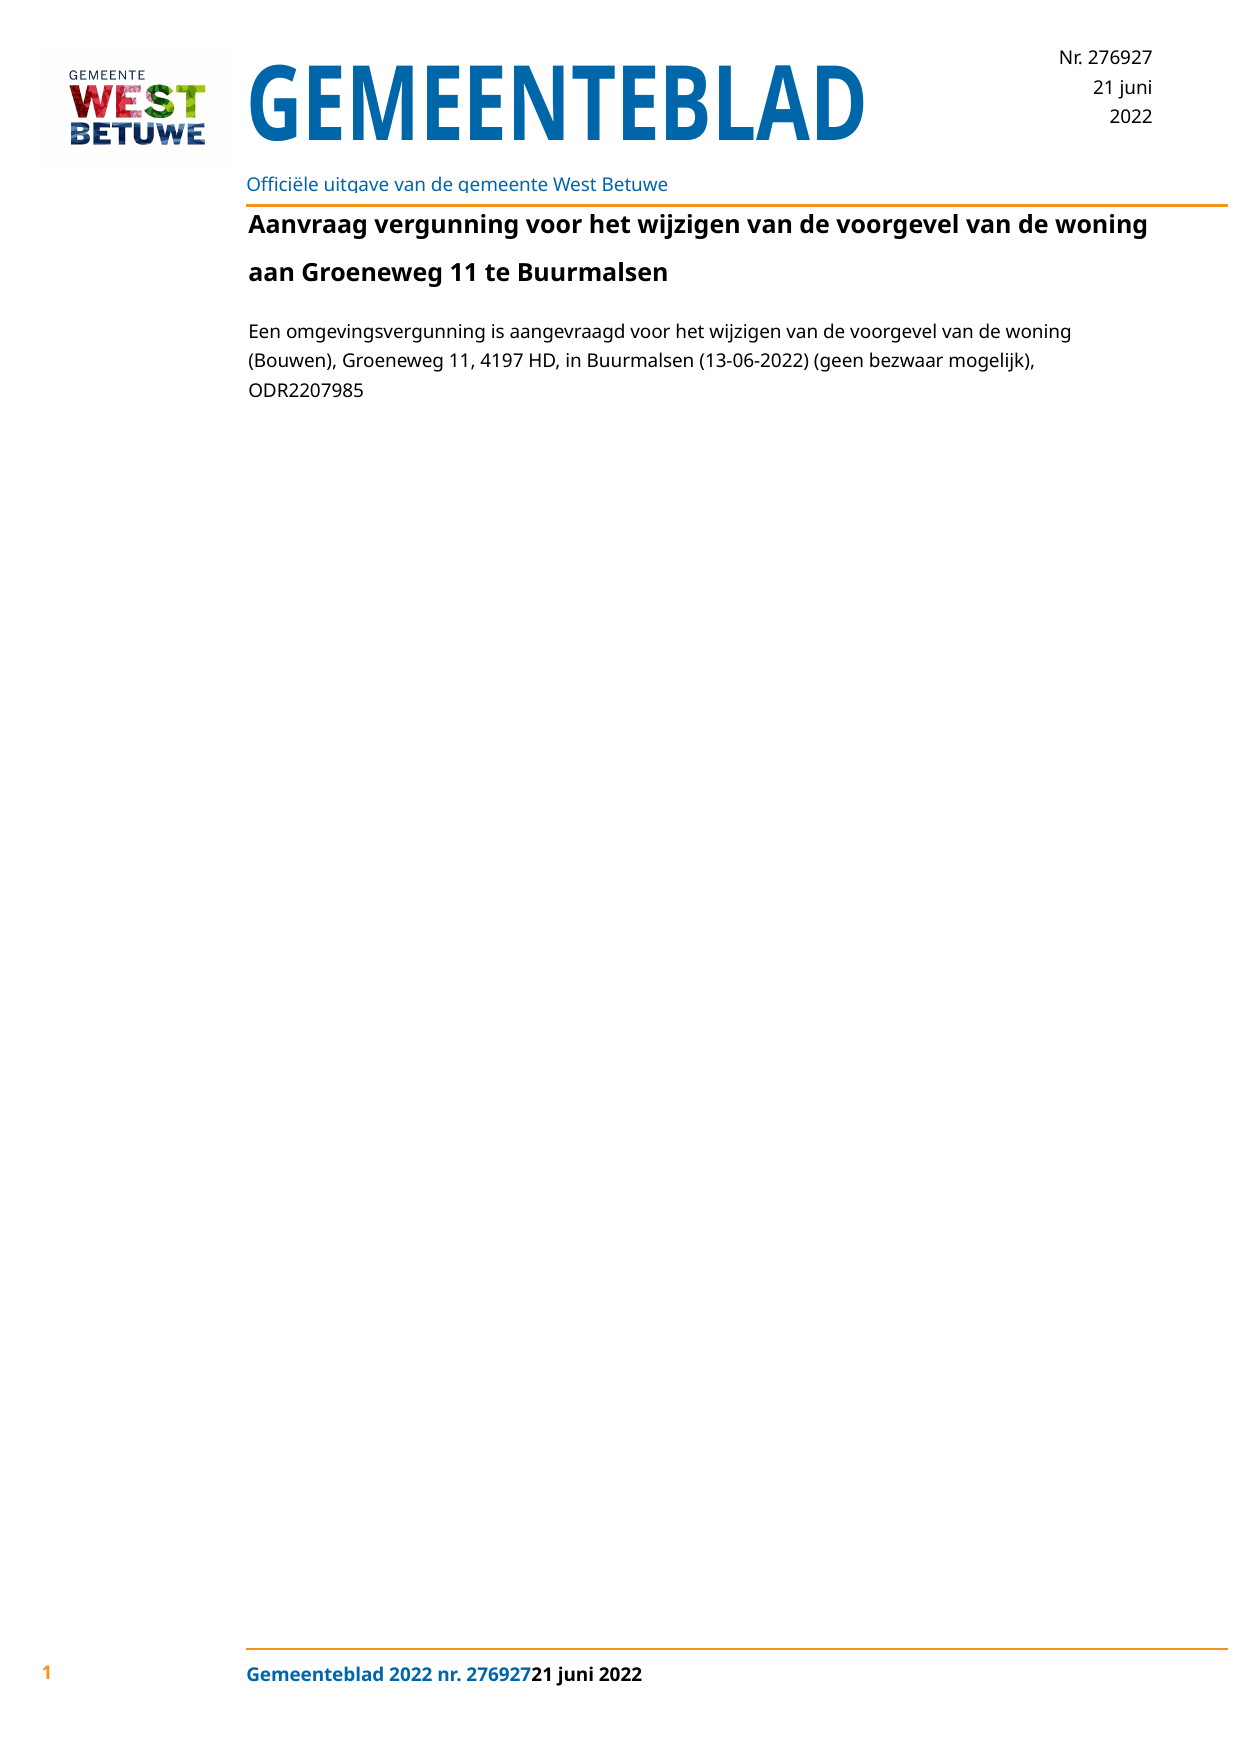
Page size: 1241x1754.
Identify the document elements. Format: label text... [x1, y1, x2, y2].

picture [41, 47, 231, 172]
text Aanvraag vergunning voor het wijzigen van de voorgevel van de woning aan Groeneweg 11 te Buurmalsen [248, 207, 1152, 288]
text Een omgevingsvergunning is aangevraagd voor het wijzigen van de voorgevel van de woning (Bouwen), Groeneweg 11, 4197 HD, in Buurmalsen (13-06-2022) (geen bezwaar mogelijk), ODR2207985 [248, 318, 1152, 403]
